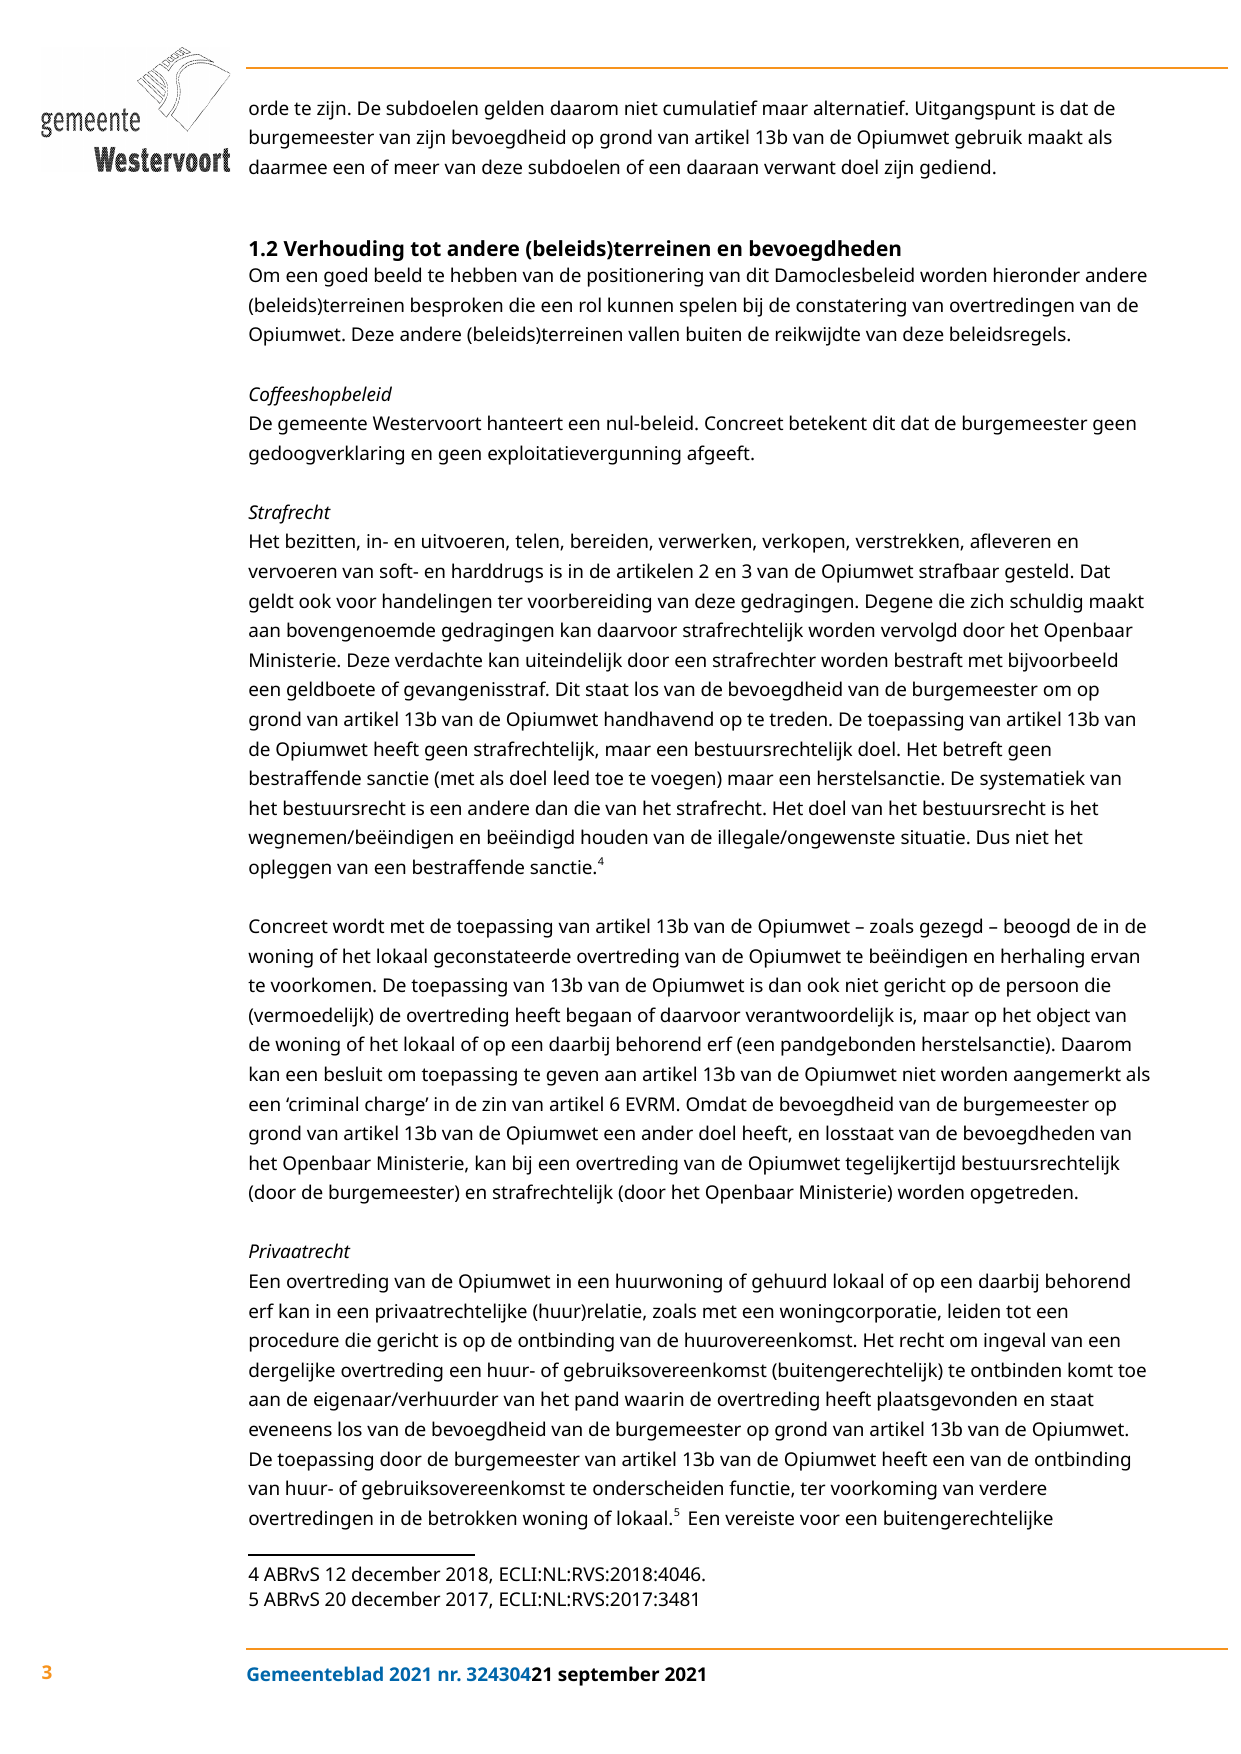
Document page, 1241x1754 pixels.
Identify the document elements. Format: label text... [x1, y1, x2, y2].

text Om een goed beeld te hebben van de positionering van dit Damoclesbeleid worden hieronder andere (beleids)terreinen besproken die een rol kunnen spelen bij de constatering van overtredingen van de Opiumwet. Deze andere (beleids)terreinen vallen buiten de reikwijdte van deze beleidsregels. [248, 262, 1152, 347]
text orde te zijn. De subdoelen gelden daarom niet cumulatief maar alternatief. Uitgangspunt is dat de burgemeester van zijn bevoegdheid op grond van artikel 13b van de Opiumwet gebruik maakt als daarmee een of meer van deze subdoelen of een daaraan verwant doel zijn gediend. [248, 95, 1152, 180]
text Privaatrecht [248, 1239, 1152, 1264]
text Concreet wordt met de toepassing van artikel 13b van de Opiumwet – zoals gezegd – beoogd de in de woning of het lokaal geconstateerde overtreding van de Opiumwet te beëindigen en herhaling ervan te voorkomen. De toepassing van 13b van de Opiumwet is dan ook niet gericht op de persoon die (vermoedelijk) de overtreding heeft begaan of daarvoor verantwoordelijk is, maar op het object van de woning of het lokaal of op een daarbij behorend erf (een pandgebonden herstelsanctie). Daarom kan een besluit om toepassing te geven aan artikel 13b van de Opiumwet niet worden aangemerkt als een ‘criminal charge’ in de zin van artikel 6 EVRM. Omdat de bevoegdheid van de burgemeester op grond van artikel 13b van de Opiumwet een ander doel heeft, en losstaat van de bevoegdheden van het Openbaar Ministerie, kan bij een overtreding van de Opiumwet tegelijkertijd bestuursrechtelijk (door de burgemeester) en strafrechtelijk (door het Openbaar Ministerie) worden opgetreden. [248, 913, 1152, 1205]
text De gemeente Westervoort hanteert een nul-beleid. Concreet betekent dit dat de burgemeester geen gedoogverklaring en geen exploitatievergunning afgeeft. [248, 410, 1152, 466]
text ABRvS 12 december 2018, ECLI:NL:RVS:2018:4046. [248, 1561, 1152, 1586]
text 1.2 Verhouding tot andere (beleids)terreinen en bevoegdheden [248, 234, 1152, 262]
text Een overtreding van de Opiumwet in een huurwoning of gehuurd lokaal of op een daarbij behorend erf kan in een privaatrechtelijke (huur)relatie, zoals met een woningcorporatie, leiden tot een procedure die gericht is op de ontbinding van de huurovereenkomst. Het recht om ingeval van een dergelijke overtreding een huur- of gebruiksovereenkomst (buitengerechtelijk) te ontbinden komt toe aan de eigenaar/verhuurder van het pand waarin de overtreding heeft plaatsgevonden en staat eveneens los van de bevoegdheid van de burgemeester op grond van artikel 13b van de Opiumwet. De toepassing door de burgemeester van artikel 13b van de Opiumwet heeft een van de ontbinding van huur- of gebruiksovereenkomst te onderscheiden functie, ter voorkoming van verdere overtredingen in de betrokken woning of lokaal. Een vereiste voor een buitengerechtelijke [248, 1268, 1152, 1531]
text Coffeeshopbeleid [248, 381, 1152, 406]
text Strafrecht [248, 499, 1152, 525]
text ABRvS 20 december 2017, ECLI:NL:RVS:2017:3481 [248, 1586, 1152, 1612]
picture [41, 47, 231, 172]
text Het bezitten, in- en uitvoeren, telen, bereiden, verwerken, verkopen, verstrekken, afleveren en vervoeren van soft- en harddrugs is in de artikelen 2 en 3 van de Opiumwet strafbaar gesteld. Dat geldt ook voor handelingen ter voorbereiding van deze gedragingen. Degene die zich schuldig maakt aan bovengenoemde gedragingen kan daarvoor strafrechtelijk worden vervolgd door het Openbaar Ministerie. Deze verdachte kan uiteindelijk door een strafrechter worden bestraft met bijvoorbeeld een geldboete of gevangenisstraf. Dit staat los van de bevoegdheid van de burgemeester om op grond van artikel 13b van de Opiumwet handhavend op te treden. De toepassing van artikel 13b van de Opiumwet heeft geen strafrechtelijk, maar een bestuursrechtelijk doel. Het betreft geen bestraffende sanctie (met als doel leed toe te voegen) maar een herstelsanctie. De systematiek van het bestuursrecht is een andere dan die van het strafrecht. Het doel van het bestuursrecht is het wegnemen/beëindigen en beëindigd houden van de illegale/ongewenste situatie. Dus niet het opleggen van een bestraffende sanctie. [248, 529, 1152, 880]
